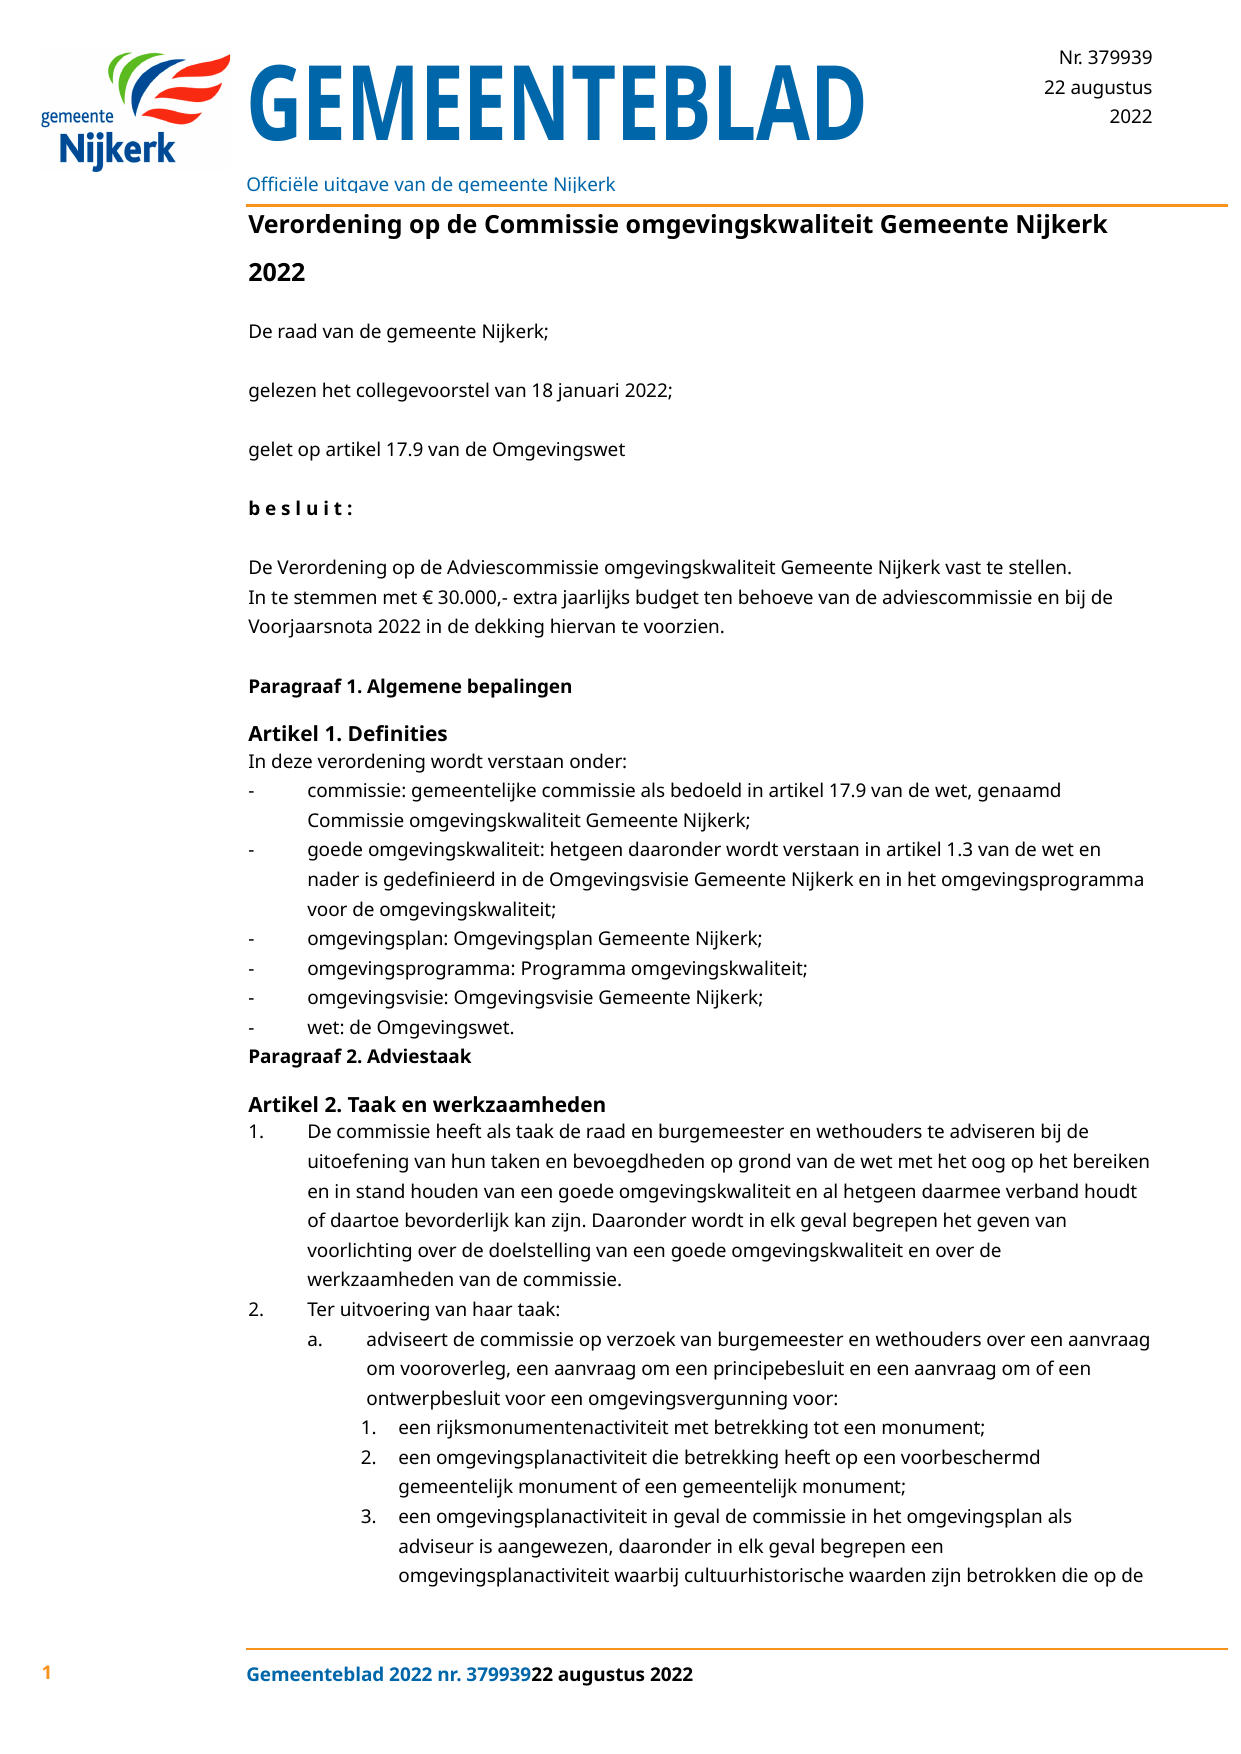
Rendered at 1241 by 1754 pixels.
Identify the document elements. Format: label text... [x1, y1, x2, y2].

list een rijksmonumentenactiviteit met betrekking tot een monument; [361, 1414, 1152, 1440]
text Paragraaf 2. Adviestaak [248, 1044, 1152, 1069]
text De Verordening op de Adviescommissie omgevingskwaliteit Gemeente Nijkerk vast te stellen. [248, 554, 1152, 580]
text In te stemmen met € 30.000,- extra jaarlijks budget ten behoeve van de adviescommissie en bij de Voorjaarsnota 2022 in de dekking hiervan te voorzien. [248, 584, 1152, 639]
text gelezen het collegevoorstel van 18 januari 2022; [248, 377, 1152, 403]
text gelet op artikel 17.9 van de Omgevingswet [248, 436, 1152, 462]
list een omgevingsplanactiviteit in geval de commissie in het omgevingsplan als adviseur is aangewezen, daaronder in elk geval begrepen een omgevingsplanactiviteit waarbij cultuurhistorische waarden zijn betrokken die op de [361, 1503, 1152, 1588]
list wet: de Omgevingswet. [248, 1014, 1152, 1040]
list goede omgevingskwaliteit: hetgeen daaronder wordt verstaan in artikel 1.3 van de wet en nader is gedefinieerd in de Omgevingsvisie Gemeente Nijkerk en in het omgevingsprogramma voor de omgevingskwaliteit; [248, 837, 1152, 922]
text b e s l u i t : [248, 495, 1152, 521]
text Artikel 1. Definities [248, 719, 1152, 748]
text De raad van de gemeente Nijkerk; [248, 318, 1152, 344]
list commissie: gemeentelijke commissie als bedoeld in artikel 17.9 van de wet, genaamd Commissie omgevingskwaliteit Gemeente Nijkerk; [248, 777, 1152, 833]
picture [41, 47, 231, 172]
text Paragraaf 1. Algemene bepalingen [248, 673, 1152, 699]
list een omgevingsplanactiviteit die betrekking heeft op een voorbeschermd gemeentelijk monument of een gemeentelijk monument; [361, 1444, 1152, 1499]
text In deze verordening wordt verstaan onder: [248, 748, 1152, 774]
text Artikel 2. Taak en werkzaamheden [248, 1090, 1152, 1119]
list De commissie heeft als taak de raad en burgemeester en wethouders te adviseren bij de uitoefening van hun taken en bevoegdheden op grond van de wet met het oog op het bereiken en in stand houden van een goede omgevingskwaliteit en al hetgeen daarmee verband houdt of daartoe bevorderlijk kan zijn. Daaronder wordt in elk geval begrepen het geven van voorlichting over de doelstelling van een goede omgevingskwaliteit en over de werkzaamheden van de commissie. [248, 1119, 1152, 1292]
list Ter uitvoering van haar taak: [248, 1296, 1152, 1322]
list omgevingsprogramma: Programma omgevingskwaliteit; [248, 955, 1152, 981]
list omgevingsplan: Omgevingsplan Gemeente Nijkerk; [248, 925, 1152, 951]
text Verordening op de Commissie omgevingskwaliteit Gemeente Nijkerk 2022 [248, 207, 1152, 288]
list adviseert de commissie op verzoek van burgemeester en wethouders over een aanvraag om vooroverleg, een aanvraag om een principebesluit en een aanvraag om of een ontwerpbesluit voor een omgevingsvergunning voor: [307, 1326, 1152, 1411]
list omgevingsvisie: Omgevingsvisie Gemeente Nijkerk; [248, 984, 1152, 1010]
